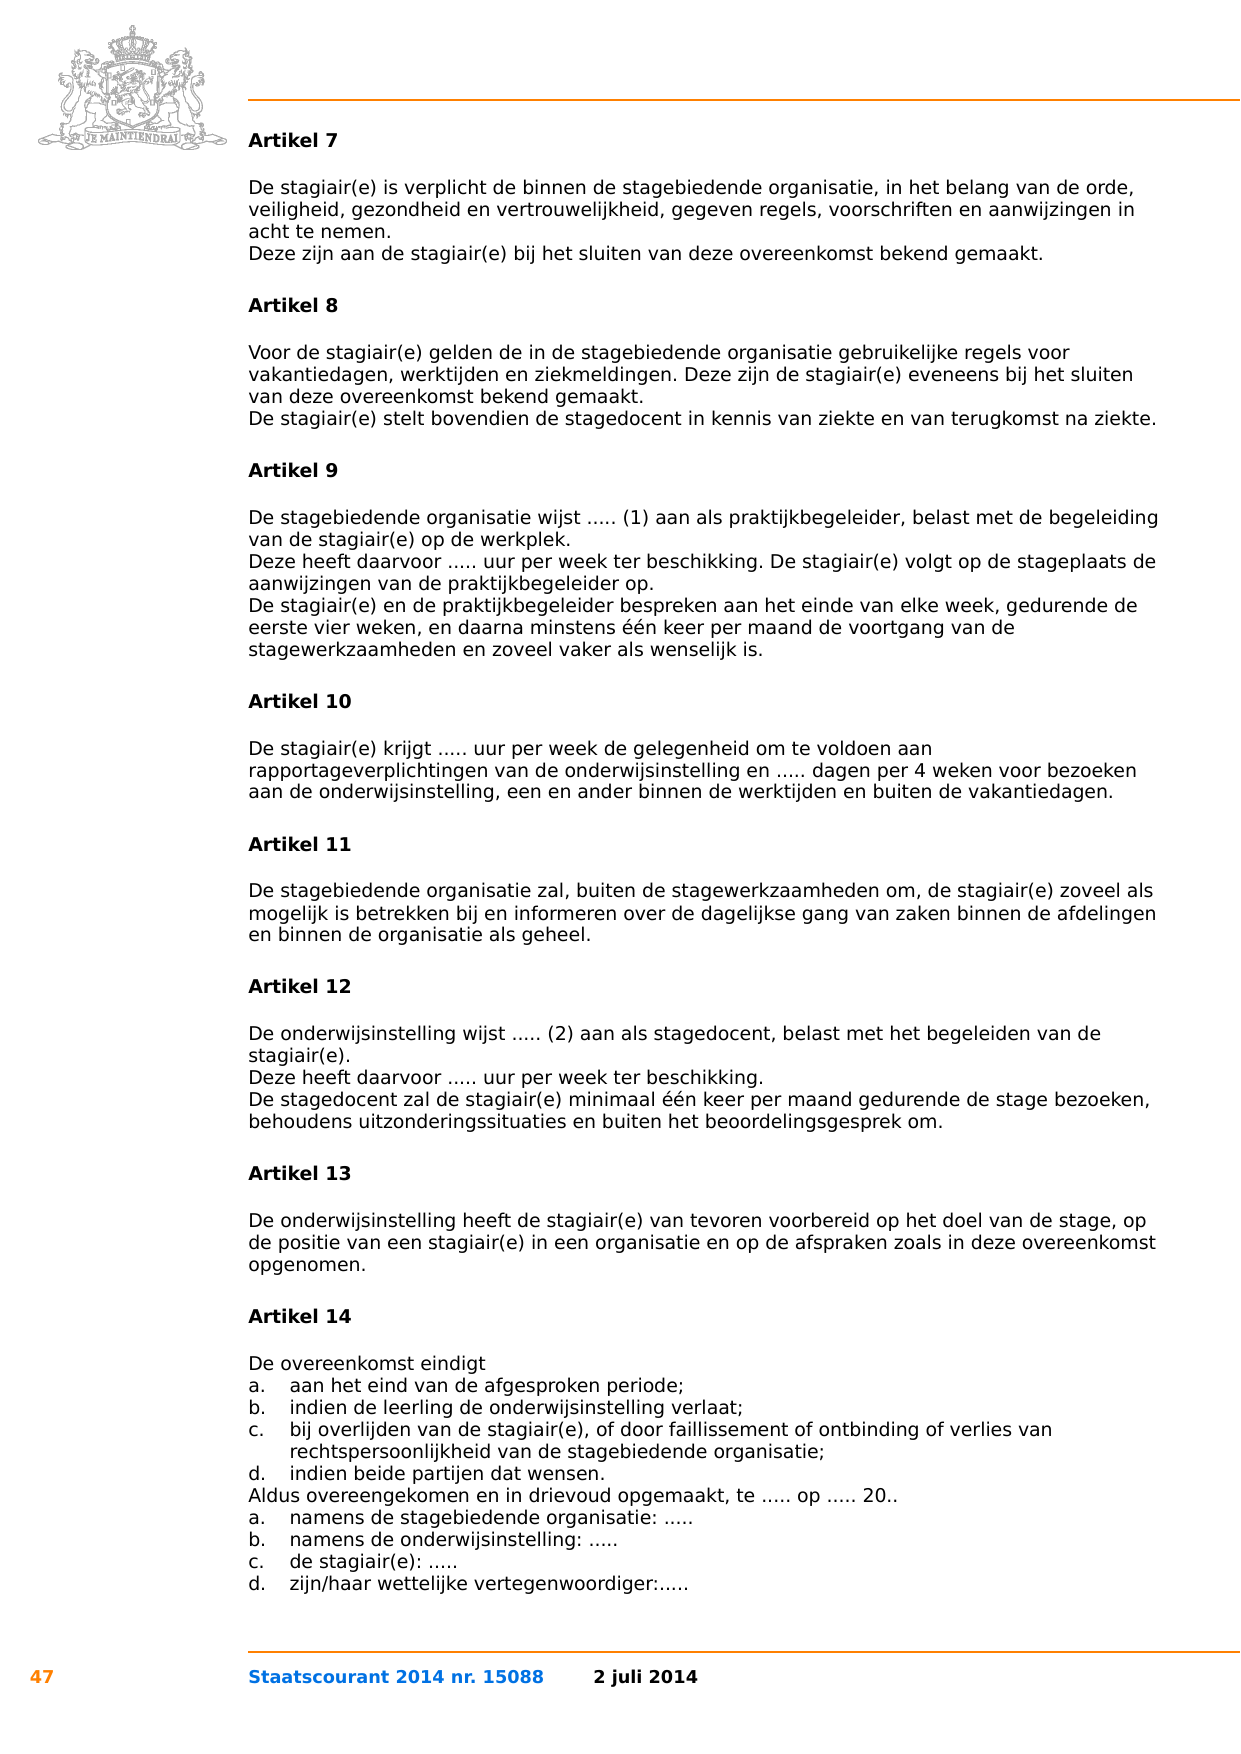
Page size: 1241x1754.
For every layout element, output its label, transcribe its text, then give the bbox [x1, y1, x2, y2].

text De onderwijsinstelling heeft de stagiair(e) van tevoren voorbereid op het doel van de stage, op de positie van een stagiair(e) in een organisatie en op de afspraken zoals in deze overeenkomst opgenomen. [248, 1210, 1163, 1276]
text Aldus overeengekomen en in drievoud opgemaakt, te ..... op ..... 20.. [248, 1485, 1163, 1507]
text d. indien beide partijen dat wensen. [248, 1463, 1163, 1485]
text De stagebiedende organisatie zal, buiten de stagewerkzaamheden om, de stagiair(e) zoveel als mogelijk is betrekken bij en informeren over de dagelijkse gang van zaken binnen de afdelingen en binnen de organisatie als geheel. [248, 880, 1163, 946]
subtitle Artikel 11 [248, 833, 1163, 855]
text b. namens de onderwijsinstelling: ..... [248, 1529, 1163, 1551]
text De stagiair(e) krijgt ..... uur per week de gelegenheid om te voldoen aan rapportageverplichtingen van de onderwijsinstelling en ..... dagen per 4 weken voor bezoeken aan de onderwijsinstelling, een en ander binnen de werktijden en buiten de vakantiedagen. [248, 737, 1163, 803]
text d. zijn/haar wettelijke vertegenwoordiger:..... [248, 1573, 1163, 1595]
text b. indien de leerling de onderwijsinstelling verlaat; [248, 1397, 1163, 1419]
text a. aan het eind van de afgesproken periode; [248, 1375, 1163, 1397]
text Voor de stagiair(e) gelden de in de stagebiedende organisatie gebruikelijke regels voor vakantiedagen, werktijden en ziekmeldingen. Deze zijn de stagiair(e) eveneens bij het sluiten van deze overeenkomst bekend gemaakt. [248, 342, 1163, 408]
subtitle Artikel 14 [248, 1306, 1163, 1328]
subtitle Artikel 10 [248, 691, 1163, 712]
text c. de stagiair(e): ..... [248, 1551, 1163, 1573]
text Deze zijn aan de stagiair(e) bij het sluiten van deze overeenkomst bekend gemaakt. [248, 243, 1163, 265]
text c. bij overlijden van de stagiair(e), of door faillissement of ontbinding of verlies van rechtspersoonlijkheid van de stagebiedende organisatie; [248, 1419, 1163, 1463]
text De onderwijsinstelling wijst ..... (2) aan als stagedocent, belast met het begeleiden van de stagiair(e). [248, 1023, 1163, 1067]
subtitle Artikel 12 [248, 976, 1163, 998]
text Deze heeft daarvoor ..... uur per week ter beschikking. [248, 1067, 1163, 1089]
text De stagedocent zal de stagiair(e) minimaal één keer per maand gedurende de stage bezoeken, behoudens uitzonderingssituaties en buiten het beoordelingsgesprek om. [248, 1089, 1163, 1133]
text De stagiair(e) is verplicht de binnen de stagebiedende organisatie, in het belang van de orde, veiligheid, gezondheid en vertrouwelijkheid, gegeven regels, voorschriften en aanwijzingen in acht te nemen. [248, 177, 1163, 243]
subtitle Artikel 13 [248, 1163, 1163, 1185]
text De stagebiedende organisatie wijst ..... (1) aan als praktijkbegeleider, belast met de begeleiding van de stagiair(e) op de werkplek. [248, 507, 1163, 551]
subtitle Artikel 9 [248, 460, 1163, 482]
text De stagiair(e) stelt bovendien de stagedocent in kennis van ziekte en van terugkomst na ziekte. [248, 408, 1163, 430]
subtitle Artikel 7 [248, 130, 1163, 152]
text a. namens de stagebiedende organisatie: ..... [248, 1507, 1163, 1529]
text De overeenkomst eindigt [248, 1353, 1163, 1375]
subtitle Artikel 8 [248, 295, 1163, 317]
text Deze heeft daarvoor ..... uur per week ter beschikking. De stagiair(e) volgt op de stageplaats de aanwijzingen van de praktijkbegeleider op. [248, 551, 1163, 594]
text De stagiair(e) en de praktijkbegeleider bespreken aan het einde van elke week, gedurende de eerste vier weken, en daarna minstens één keer per maand de voortgang van de stagewerkzaamheden en zoveel vaker als wenselijk is. [248, 594, 1163, 661]
picture [38, 25, 227, 150]
